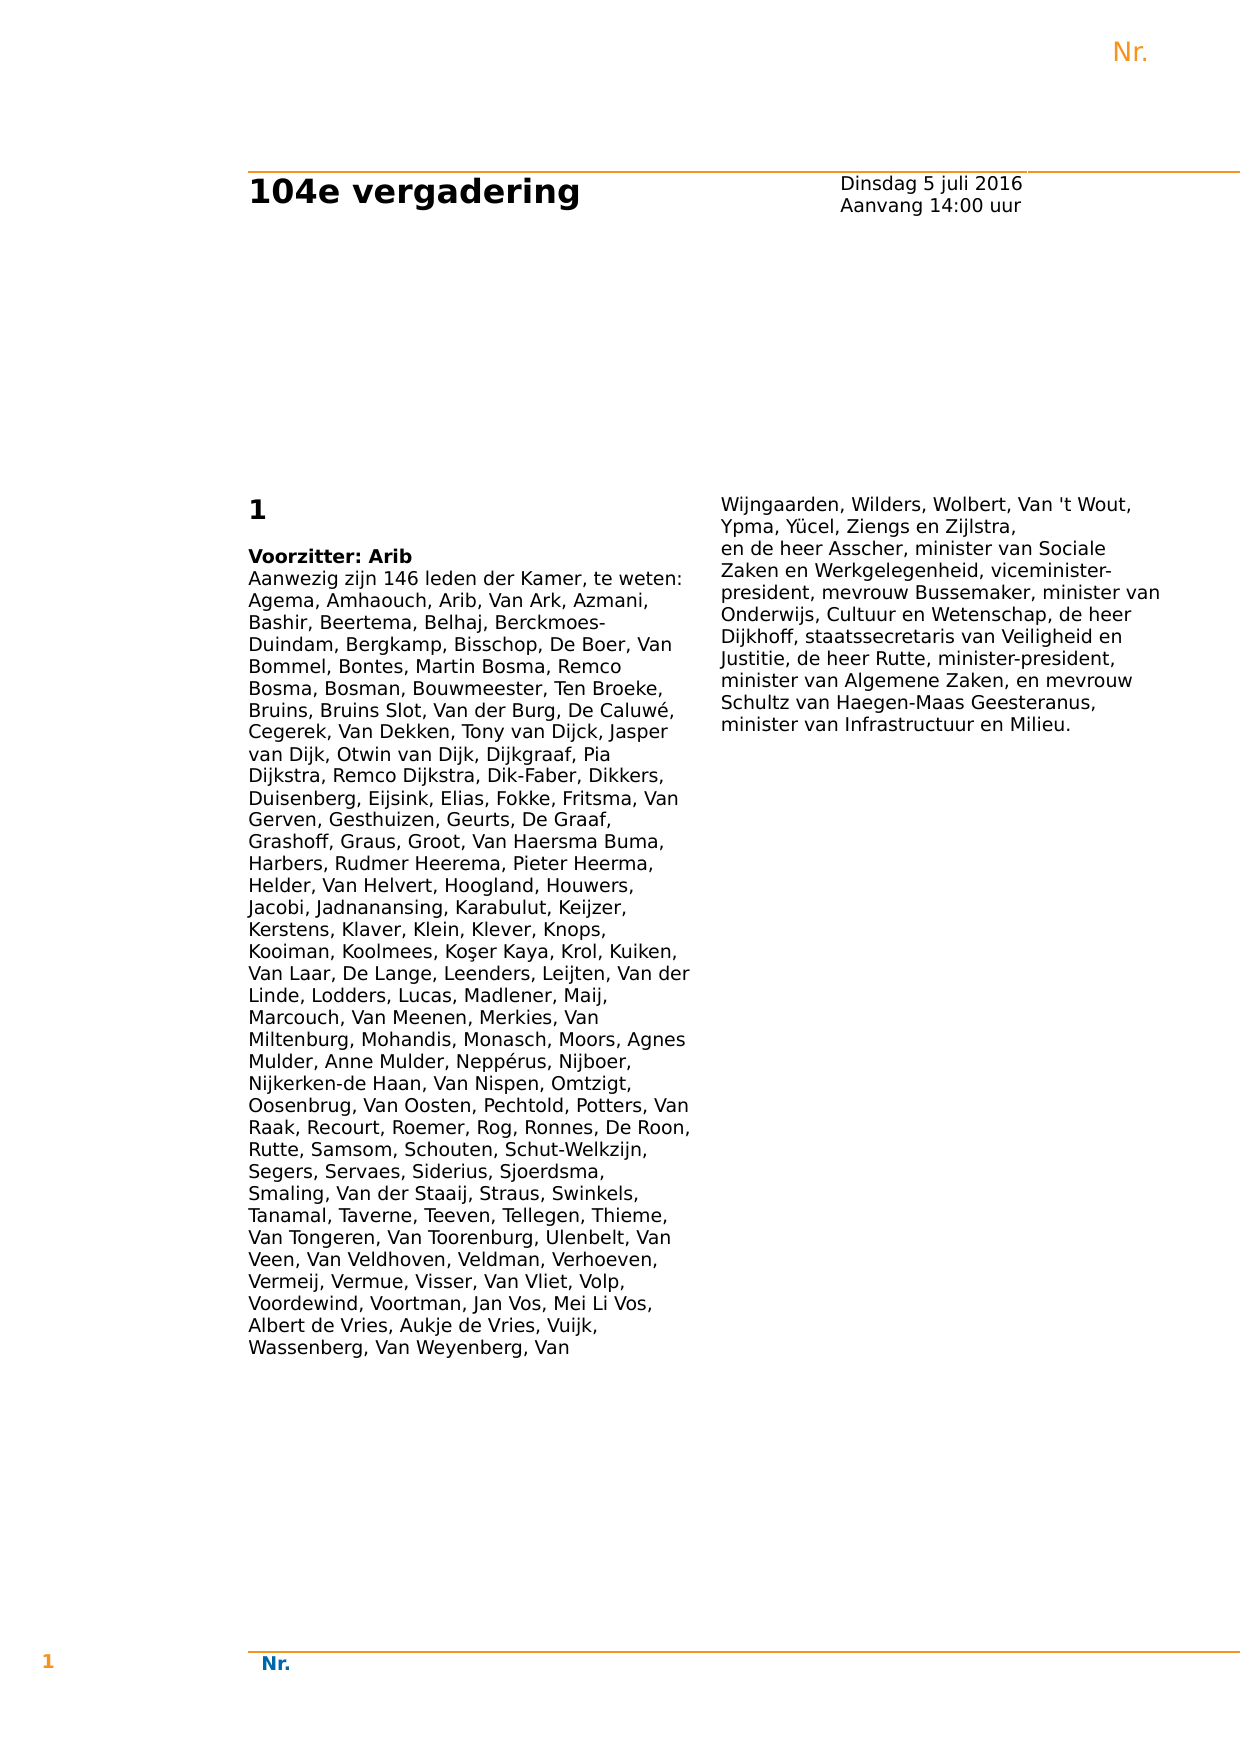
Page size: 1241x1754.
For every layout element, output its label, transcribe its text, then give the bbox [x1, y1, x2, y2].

table_cell Aanvang 14:00 uur [840, 195, 1163, 217]
text Aanwezig zijn 146 leden der Kamer, te weten: [248, 568, 691, 589]
text en de heer Asscher, minister van Sociale Zaken en Werkgelegenheid, viceminister-president, mevrouw Bussemaker, minister van Onderwijs, Cultuur en Wetenschap, de heer Dijkhoff, staatssecretaris van Veiligheid en Justitie, de heer Rutte, minister-president, minister van Algemene Zaken, en mevrouw Schultz van Haegen-Maas Geesteranus, minister van Infrastructuur en Milieu. [721, 538, 1163, 736]
text Agema, Amhaouch, Arib, Van Ark, Azmani, Bashir, Beertema, Belhaj, Berckmoes-Duindam, Bergkamp, Bisschop, De Boer, Van Bommel, Bontes, Martin Bosma, Remco Bosma, Bosman, Bouwmeester, Ten Broeke, Bruins, Bruins Slot, Van der Burg, De Caluwé, Cegerek, Van Dekken, Tony van Dijck, Jasper van Dijk, Otwin van Dijk, Dijkgraaf, Pia Dijkstra, Remco Dijkstra, Dik-Faber, Dikkers, Duisenberg, Eijsink, Elias, Fokke, Fritsma, Van Gerven, Gesthuizen, Geurts, De Graaf, Grashoff, Graus, Groot, Van Haersma Buma, Harbers, Rudmer Heerema, Pieter Heerma, Helder, Van Helvert, Hoogland, Houwers, Jacobi, Jadnanansing, Karabulut, Keijzer, Kerstens, Klaver, Klein, Klever, Knops, Kooiman, Koolmees, Koşer Kaya, Krol, Kuiken, Van Laar, De Lange, Leenders, Leijten, Van der Linde, Lodders, Lucas, Madlener, Maij, Marcouch, Van Meenen, Merkies, Van Miltenburg, Mohandis, Monasch, Moors, Agnes Mulder, Anne Mulder, Neppérus, Nijboer, Nijkerken-de Haan, Van Nispen, Omtzigt, Oosenbrug, Van Oosten, Pechtold, Potters, Van Raak, Recourt, Roemer, Rog, Ronnes, De Roon, Rutte, Samsom, Schouten, Schut-Welkzijn, Segers, Servaes, Siderius, Sjoerdsma, Smaling, Van der Staaij, Straus, Swinkels, Tanamal, Taverne, Teeven, Tellegen, Thieme, Van Tongeren, Van Toorenburg, Ulenbelt, Van Veen, Van Veldhoven, Veldman, Verhoeven, Vermeij, Vermue, Visser, Van Vliet, Volp, Voordewind, Voortman, Jan Vos, Mei Li Vos, Albert de Vries, Aukje de Vries, Vuijk, Wassenberg, Van Weyenberg, Van [248, 589, 691, 1359]
text Wijngaarden, Wilders, Wolbert, Van 't Wout, Ypma, Yücel, Ziengs en Zijlstra, [721, 494, 1163, 538]
table_header Dinsdag 5 juli 2016 [840, 173, 1163, 195]
table_header 104e vergadering [248, 173, 840, 217]
title 1 [248, 494, 691, 526]
text Voorzitter: Arib [248, 546, 691, 568]
